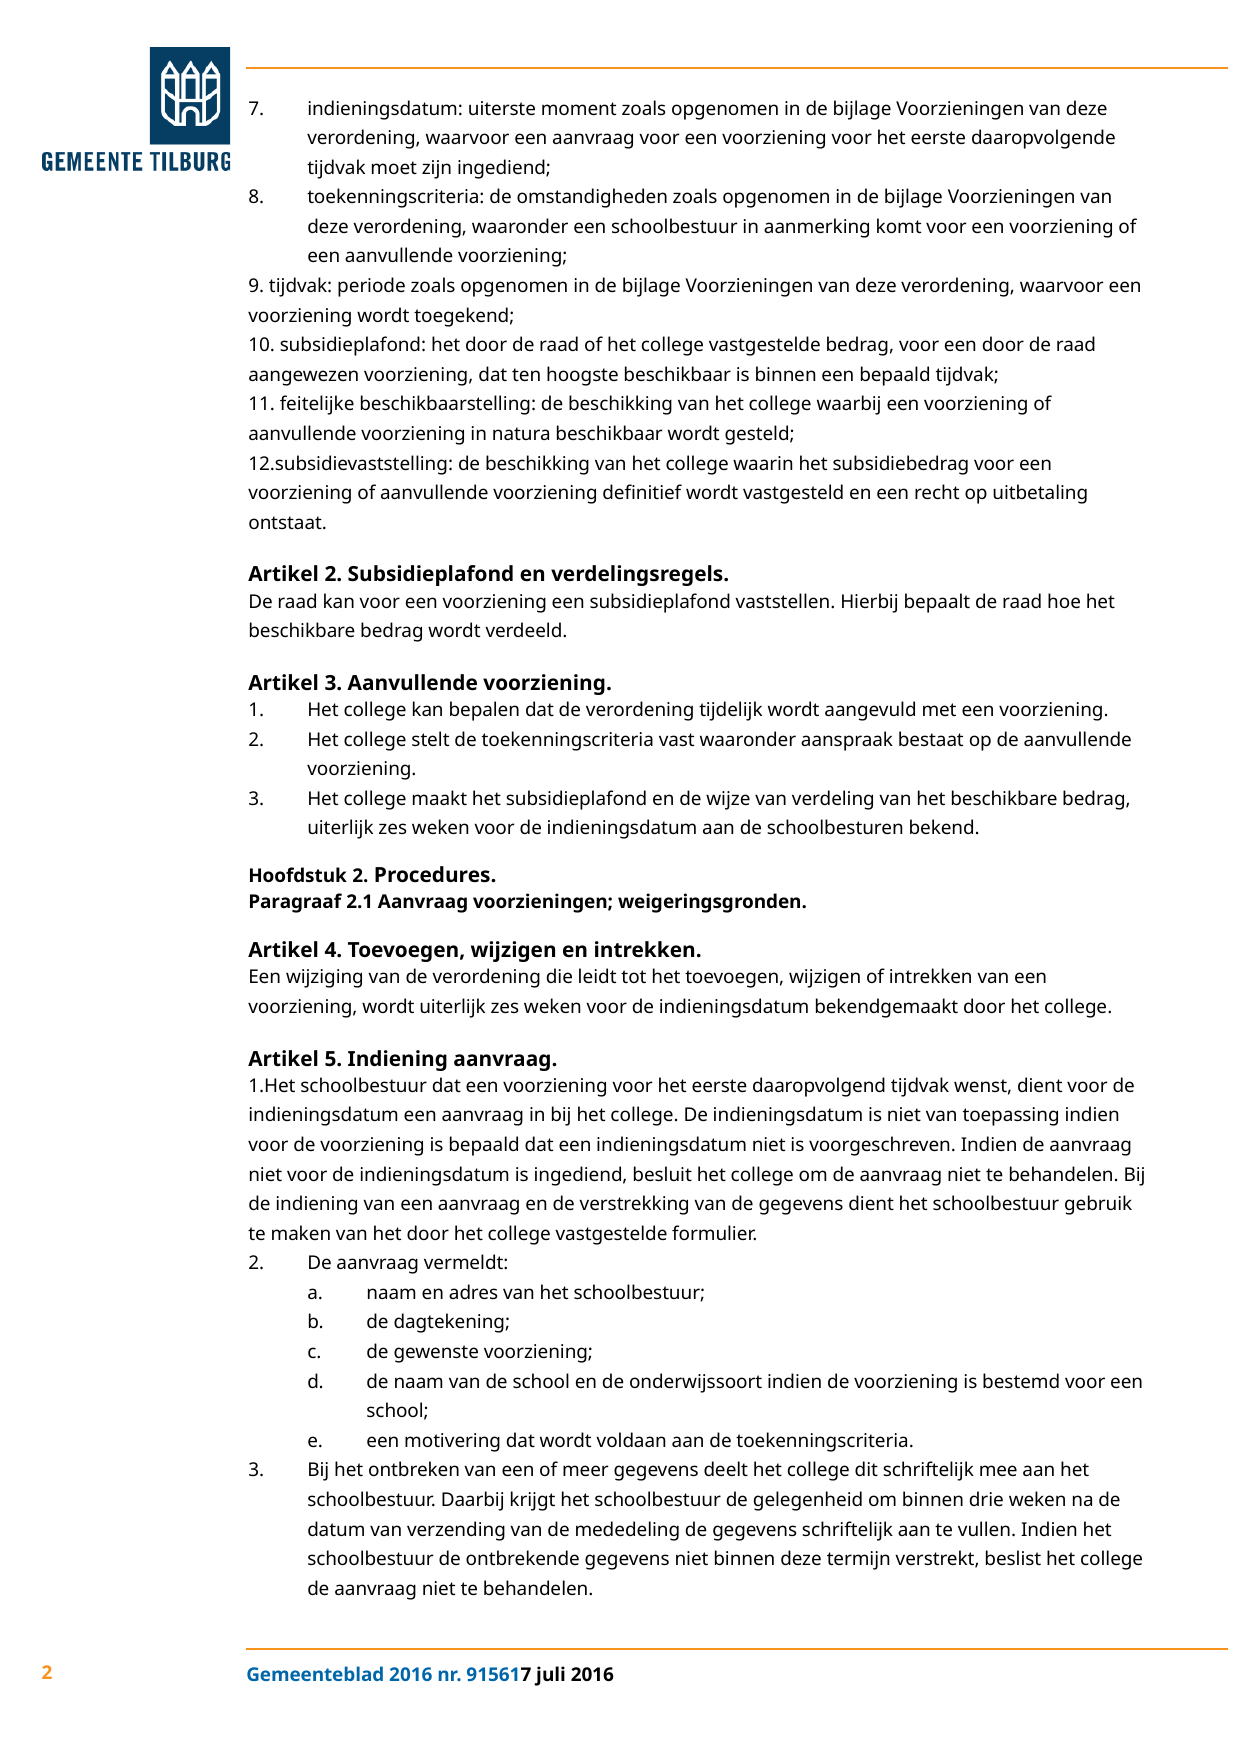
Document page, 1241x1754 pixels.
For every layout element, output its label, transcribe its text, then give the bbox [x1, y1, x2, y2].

list indieningsdatum: uiterste moment zoals opgenomen in de bijlage Voorzieningen van deze verordening, waarvoor een aanvraag voor een voorziening voor het eerste daaropvolgende tijdvak moet zijn ingediend; [248, 95, 1152, 180]
list De aanvraag vermeldt: [248, 1249, 1152, 1275]
text Artikel 4. Toevoegen, wijzigen en intrekken. [248, 935, 1152, 964]
text 11. feitelijke beschikbaarstelling: de beschikking van het college waarbij een voorziening of aanvullende voorziening in natura beschikbaar wordt gesteld; [248, 391, 1152, 446]
list Het college maakt het subsidieplafond en de wijze van verdeling van het beschikbare bedrag, uiterlijk zes weken voor de indieningsdatum aan de schoolbesturen bekend. [248, 785, 1152, 840]
text Artikel 3. Aanvullende voorziening. [248, 668, 1152, 696]
text Paragraaf 2.1 Aanvraag voorzieningen; weigeringsgronden. [248, 889, 1152, 914]
text Artikel 2. Subsidieplafond en verdelingsregels. [248, 559, 1152, 588]
picture [41, 47, 231, 172]
list een motivering dat wordt voldaan aan de toekenningscriteria. [307, 1427, 1152, 1453]
list toekenningscriteria: de omstandigheden zoals opgenomen in de bijlage Voorzieningen van deze verordening, waaronder een schoolbestuur in aanmerking komt voor een voorziening of een aanvullende voorziening; [248, 183, 1152, 268]
list de dagtekening; [307, 1309, 1152, 1334]
text 12.subsidievaststelling: de beschikking van het college waarin het subsidiebedrag voor een voorziening of aanvullende voorziening definitief wordt vastgesteld en een recht op uitbetaling ontstaat. [248, 450, 1152, 535]
text 9. tijdvak: periode zoals opgenomen in de bijlage Voorzieningen van deze verordening, waarvoor een voorziening wordt toegekend; [248, 272, 1152, 328]
list de gewenste voorziening; [307, 1338, 1152, 1364]
text Hoofdstuk 2. Procedures. [248, 860, 1152, 889]
text 10. subsidieplafond: het door de raad of het college vastgestelde bedrag, voor een door de raad aangewezen voorziening, dat ten hoogste beschikbaar is binnen een bepaald tijdvak; [248, 331, 1152, 387]
list Bij het ontbreken van een of meer gegevens deelt het college dit schriftelijk mee aan het schoolbestuur. Daarbij krijgt het schoolbestuur de gelegenheid om binnen drie weken na de datum van verzending van de mededeling de gegevens schriftelijk aan te vullen. Indien het schoolbestuur de ontbrekende gegevens niet binnen deze termijn verstrekt, beslist het college de aanvraag niet te behandelen. [248, 1457, 1152, 1601]
text De raad kan voor een voorziening een subsidieplafond vaststellen. Hierbij bepaalt de raad hoe het beschikbare bedrag wordt verdeeld. [248, 588, 1152, 643]
text 1.Het schoolbestuur dat een voorziening voor het eerste daaropvolgend tijdvak wenst, dient voor de indieningsdatum een aanvraag in bij het college. De indieningsdatum is niet van toepassing indien voor de voorziening is bepaald dat een indieningsdatum niet is voorgeschreven. Indien de aanvraag niet voor de indieningsdatum is ingediend, besluit het college om de aanvraag niet te behandelen. Bij de indiening van een aanvraag en de verstrekking van de gegevens dient het schoolbestuur gebruik te maken van het door het college vastgestelde formulier. [248, 1072, 1152, 1246]
list naam en adres van het schoolbestuur; [307, 1279, 1152, 1305]
list Het college stelt de toekenningscriteria vast waaronder aanspraak bestaat op de aanvullende voorziening. [248, 726, 1152, 781]
list de naam van de school en de onderwijssoort indien de voorziening is bestemd voor een school; [307, 1368, 1152, 1423]
list Het college kan bepalen dat de verordening tijdelijk wordt aangevuld met een voorziening. [248, 696, 1152, 722]
text Een wijziging van de verordening die leidt tot het toevoegen, wijzigen of intrekken van een voorziening, wordt uiterlijk zes weken voor de indieningsdatum bekendgemaakt door het college. [248, 964, 1152, 1019]
text Artikel 5. Indiening aanvraag. [248, 1044, 1152, 1072]
